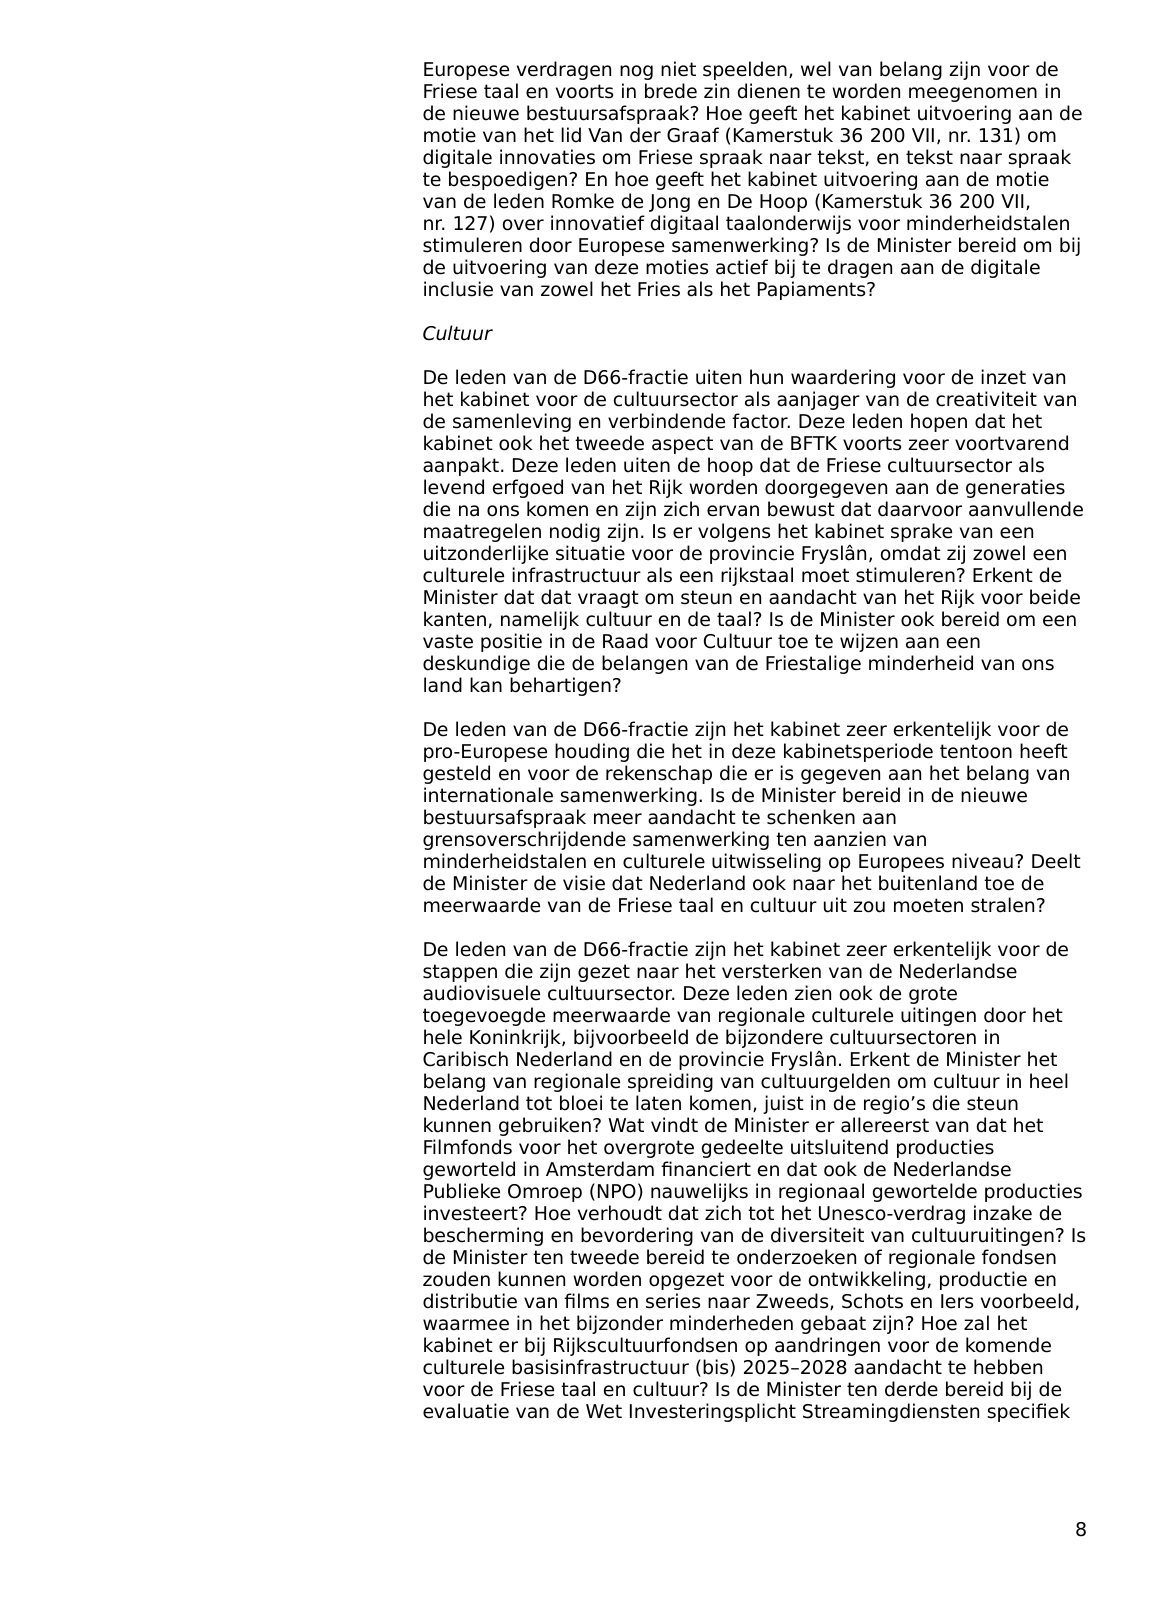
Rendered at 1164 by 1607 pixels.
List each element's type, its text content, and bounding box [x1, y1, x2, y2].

text Europese verdragen nog niet speelden, wel van belang zijn voor de Friese taal en voorts in brede zin dienen te worden meegenomen in de nieuwe bestuursafspraak? Hoe geeft het kabinet uitvoering aan de motie van het lid Van der Graaf (Kamerstuk 36 200 VII, nr. 131) om digitale innovaties om Friese spraak naar tekst, en tekst naar spraak te bespoedigen? En hoe geeft het kabinet uitvoering aan de motie van de leden Romke de Jong en De Hoop (Kamerstuk 36 200 VII, nr. 127) over innovatief digitaal taalonderwijs voor minderheidstalen stimuleren door Europese samenwerking? Is de Minister bereid om bij de uitvoering van deze moties actief bij te dragen aan de digitale inclusie van zowel het Fries als het Papiaments? [422, 59, 1087, 301]
text De leden van de D66-fractie zijn het kabinet zeer erkentelijk voor de stappen die zijn gezet naar het versterken van de Nederlandse audiovisuele cultuursector. Deze leden zien ook de grote toegevoegde meerwaarde van regionale culturele uitingen door het hele Koninkrijk, bijvoorbeeld de bijzondere cultuursectoren in Caribisch Nederland en de provincie Fryslân. Erkent de Minister het belang van regionale spreiding van cultuurgelden om cultuur in heel Nederland tot bloei te laten komen, juist in de regio’s die steun kunnen gebruiken? Wat vindt de Minister er allereerst van dat het Filmfonds voor het overgrote gedeelte uitsluitend producties geworteld in Amsterdam financiert en dat ook de Nederlandse Publieke Omroep (NPO) nauwelijks in regionaal gewortelde producties investeert? Hoe verhoudt dat zich tot het Unesco-verdrag inzake de bescherming en bevordering van de diversiteit van cultuuruitingen? Is de Minister ten tweede bereid te onderzoeken of regionale fondsen zouden kunnen worden opgezet voor de ontwikkeling, productie en distributie van films en series naar Zweeds, Schots en Iers voorbeeld, waarmee in het bijzonder minderheden gebaat zijn? Hoe zal het kabinet er bij Rijkscultuurfondsen op aandringen voor de komende culturele basisinfrastructuur (bis) 2025–2028 aandacht te hebben voor de Friese taal en cultuur? Is de Minister ten derde bereid bij de evaluatie van de Wet Investeringsplicht Streamingdiensten specifiek [422, 939, 1087, 1423]
text De leden van de D66-fractie zijn het kabinet zeer erkentelijk voor de pro-Europese houding die het in deze kabinetsperiode tentoon heeft gesteld en voor de rekenschap die er is gegeven aan het belang van internationale samenwerking. Is de Minister bereid in de nieuwe bestuursafspraak meer aandacht te schenken aan grensoverschrijdende samenwerking ten aanzien van minderheidstalen en culturele uitwisseling op Europees niveau? Deelt de Minister de visie dat Nederland ook naar het buitenland toe de meerwaarde van de Friese taal en cultuur uit zou moeten stralen? [422, 719, 1087, 917]
text De leden van de D66-fractie uiten hun waardering voor de inzet van het kabinet voor de cultuursector als aanjager van de creativiteit van de samenleving en verbindende factor. Deze leden hopen dat het kabinet ook het tweede aspect van de BFTK voorts zeer voortvarend aanpakt. Deze leden uiten de hoop dat de Friese cultuursector als levend erfgoed van het Rijk worden doorgegeven aan de generaties die na ons komen en zijn zich ervan bewust dat daarvoor aanvullende maatregelen nodig zijn. Is er volgens het kabinet sprake van een uitzonderlijke situatie voor de provincie Fryslân, omdat zij zowel een culturele infrastructuur als een rijkstaal moet stimuleren? Erkent de Minister dat dat vraagt om steun en aandacht van het Rijk voor beide kanten, namelijk cultuur en de taal? Is de Minister ook bereid om een vaste positie in de Raad voor Cultuur toe te wijzen aan een deskundige die de belangen van de Friestalige minderheid van ons land kan behartigen? [422, 367, 1087, 697]
subtitle Cultuur [422, 323, 1087, 345]
